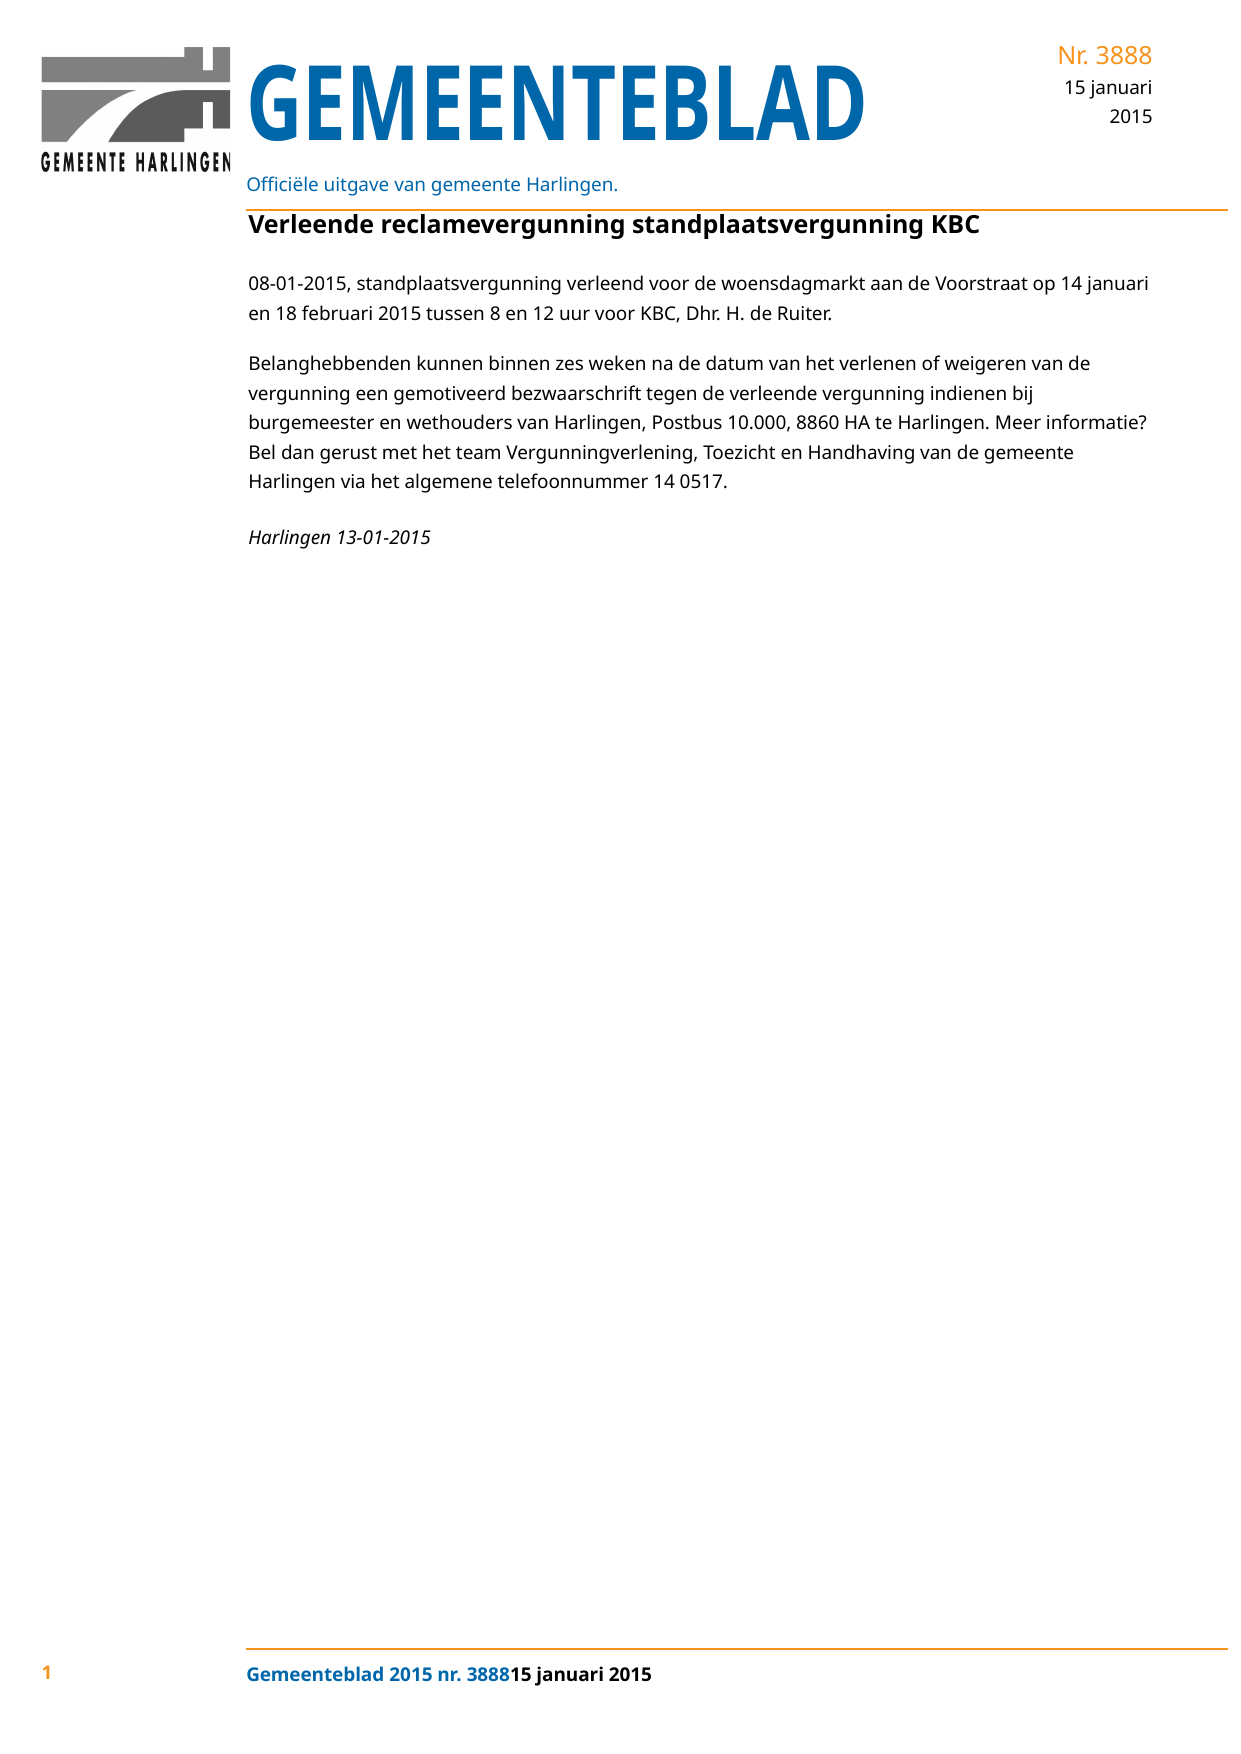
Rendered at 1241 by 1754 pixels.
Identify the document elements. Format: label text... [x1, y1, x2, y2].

text Verleende reclamevergunning standplaatsvergunning KBC [248, 211, 1152, 241]
text Harlingen 13-01-2015 [248, 524, 1152, 550]
picture [41, 47, 231, 172]
text Belanghebbenden kunnen binnen zes weken na de datum van het verlenen of weigeren van de vergunning een gemotiveerd bezwaarschrift tegen de verleende vergunning indienen bij burgemeester en wethouders van Harlingen, Postbus 10.000, 8860 HA te Harlingen. Meer informatie? Bel dan gerust met het team Vergunningverlening, Toezicht en Handhaving van de gemeente Harlingen via het algemene telefoonnummer 14 0517. [248, 350, 1152, 494]
text 08-01-2015, standplaatsvergunning verleend voor de woensdagmarkt aan de Voorstraat op 14 januari en 18 februari 2015 tussen 8 en 12 uur voor KBC, Dhr. H. de Ruiter. [248, 270, 1152, 326]
